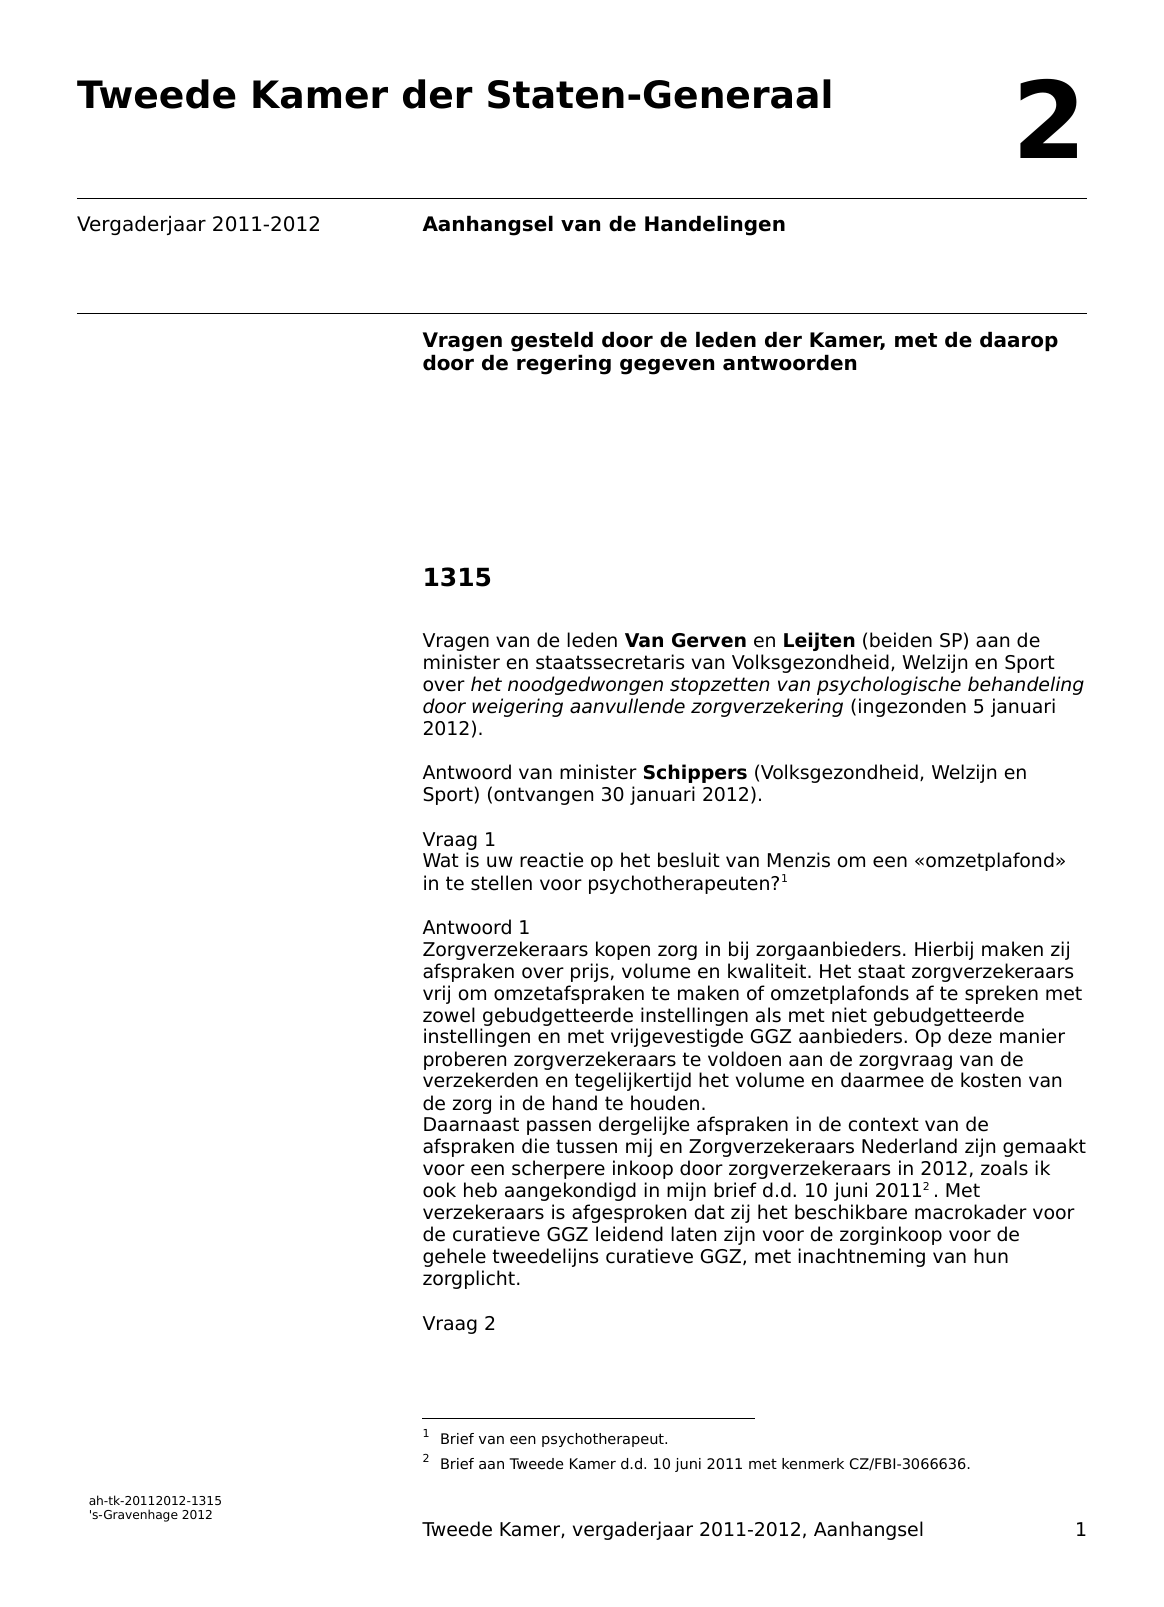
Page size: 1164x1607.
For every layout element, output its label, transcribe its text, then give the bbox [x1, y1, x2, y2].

table_cell Vragen gesteld door de leden der Kamer, met de daarop door de regering gegeven antwoorden [422, 314, 1087, 375]
text Vraag 1 [422, 828, 1087, 850]
table_header Tweede Kamer der Staten-Generaal [77, 59, 886, 198]
text Brief aan Tweede Kamer d.d. 10 juni 2011 met kenmerk CZ/FBI-3066636. [422, 1452, 1087, 1474]
text 's-Gravenhage 2012 [88, 1508, 323, 1522]
text ah-tk-20112012-1315 [88, 1494, 323, 1508]
text Wat is uw reactie op het besluit van Menzis om een «omzetplafond» in te stellen voor psychotherapeuten? [422, 850, 1087, 894]
text 1315 [422, 563, 1087, 592]
text Vragen van de leden Van Gerven en Leijten (beiden SP) aan de minister en staatssecretaris van Volksgezondheid, Welzijn en Sport over het noodgedwongen stopzetten van psychologische behandeling door weigering aanvullende zorgverzekering (ingezonden 5 januari 2012). [422, 630, 1087, 740]
table_header 2 [886, 59, 1087, 198]
text Antwoord 1 [422, 917, 1087, 938]
text Vraag 2 [422, 1312, 1087, 1334]
text Zorgverzekeraars kopen zorg in bij zorgaanbieders. Hierbij maken zij afspraken over prijs, volume en kwaliteit. Het staat zorgverzekeraars vrij om omzetafspraken te maken of omzetplafonds af te spreken met zowel gebudgetteerde instellingen als met niet gebudgetteerde instellingen en met vrijgevestigde GGZ aanbieders. Op deze manier proberen zorgverzekeraars te voldoen aan de zorgvraag van de verzekerden en tegelijkertijd het volume en daarmee de kosten van de zorg in de hand te houden. [422, 938, 1087, 1114]
table_cell Aanhangsel van de Handelingen [422, 199, 1087, 313]
table_cell [77, 314, 422, 375]
text Daarnaast passen dergelijke afspraken in de context van de afspraken die tussen mij en Zorgverzekeraars Nederland zijn gemaakt voor een scherpere inkoop door zorgverzekeraars in 2012, zoals ik ook heb aangekondigd in mijn brief d.d. 10 juni 2011. Met verzekeraars is afgesproken dat zij het beschikbare macrokader voor de curatieve GGZ leidend laten zijn voor de zorginkoop voor de gehele tweedelijns curatieve GGZ, met inachtneming van hun zorgplicht. [422, 1114, 1087, 1290]
table_cell Vergaderjaar 2011-2012 [77, 199, 422, 313]
text Brief van een psychotherapeut. [422, 1427, 1087, 1449]
text Antwoord van minister Schippers (Volksgezondheid, Welzijn en Sport) (ontvangen 30 januari 2012). [422, 762, 1087, 806]
